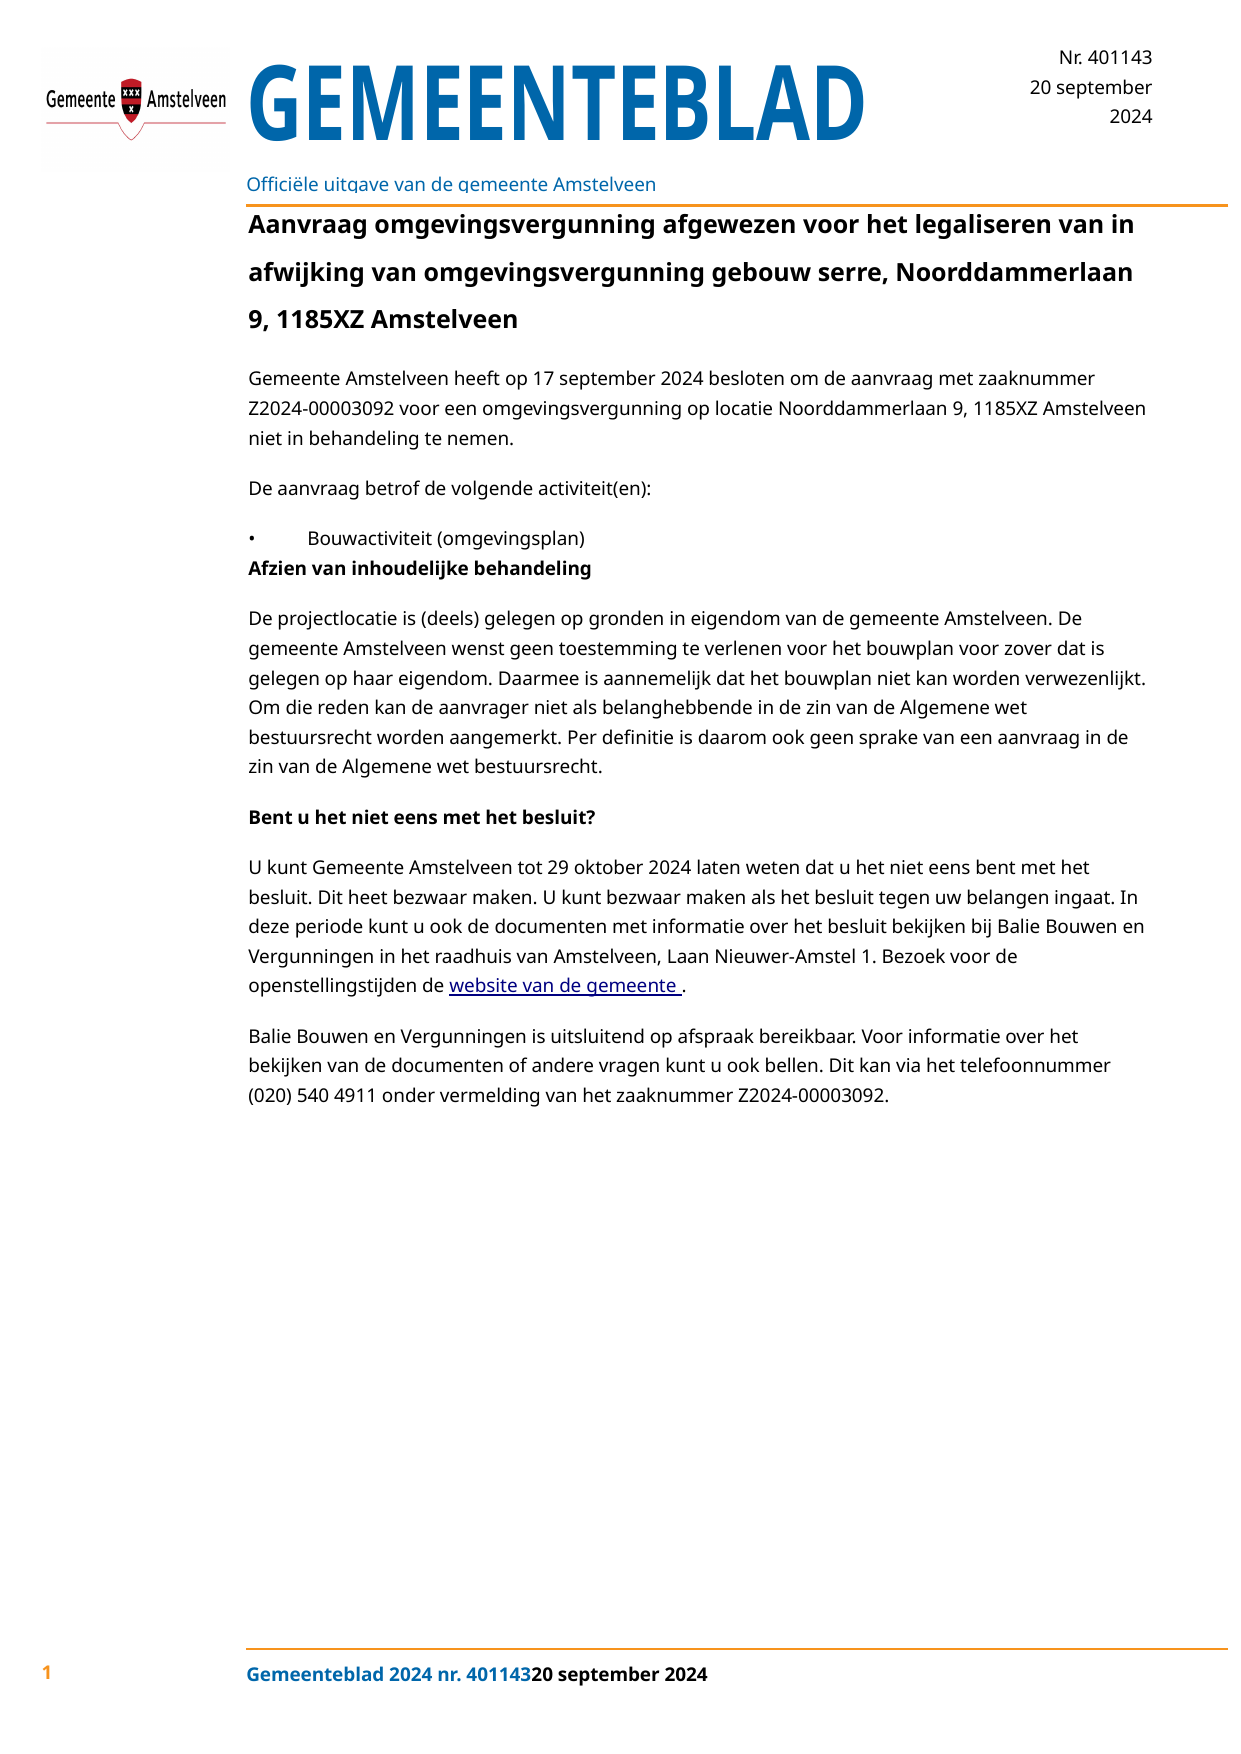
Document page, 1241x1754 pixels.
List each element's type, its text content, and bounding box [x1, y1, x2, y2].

text Aanvraag omgevingsvergunning afgewezen voor het legaliseren van in afwijking van omgevingsvergunning gebouw serre, Noorddammerlaan 9, 1185XZ Amstelveen [248, 207, 1152, 336]
text De projectlocatie is (deels) gelegen op gronden in eigendom van de gemeente Amstelveen. De gemeente Amstelveen wenst geen toestemming te verlenen voor het bouwplan voor zover dat is gelegen op haar eigendom. Daarmee is aannemelijk dat het bouwplan niet kan worden verwezenlijkt. Om die reden kan de aanvrager niet als belanghebbende in de zin van de Algemene wet bestuursrecht worden aangemerkt. Per definitie is daarom ook geen sprake van een aanvraag in de zin van de Algemene wet bestuursrecht. [248, 606, 1152, 779]
text Afzien van inhoudelijke behandeling [248, 555, 1152, 581]
text Bent u het niet eens met het besluit? [248, 804, 1152, 829]
list Bouwactiviteit (omgevingsplan) [248, 526, 1152, 551]
text U kunt Gemeente Amstelveen tot 29 oktober 2024 laten weten dat u het niet eens bent met het besluit. Dit heet bezwaar maken. U kunt bezwaar maken als het besluit tegen uw belangen ingaat. In deze periode kunt u ook de documenten met informatie over het besluit bekijken bij Balie Bouwen en Vergunningen in het raadhuis van Amstelveen, Laan Nieuwer-Amstel 1. Bezoek voor de openstellingstijden de website van de gemeente . [248, 854, 1152, 998]
text Balie Bouwen en Vergunningen is uitsluitend op afspraak bereikbaar. Voor informatie over het bekijken van de documenten of andere vragen kunt u ook bellen. Dit kan via het telefoonnummer (020) 540 4911 onder vermelding van het zaaknummer Z2024-00003092. [248, 1023, 1152, 1108]
picture [41, 47, 231, 172]
text De aanvraag betrof de volgende activiteit(en): [248, 475, 1152, 501]
text Gemeente Amstelveen heeft op 17 september 2024 besloten om de aanvraag met zaaknummer Z2024-00003092 voor een omgevingsvergunning op locatie Noorddammerlaan 9, 1185XZ Amstelveen niet in behandeling te nemen. [248, 366, 1152, 450]
